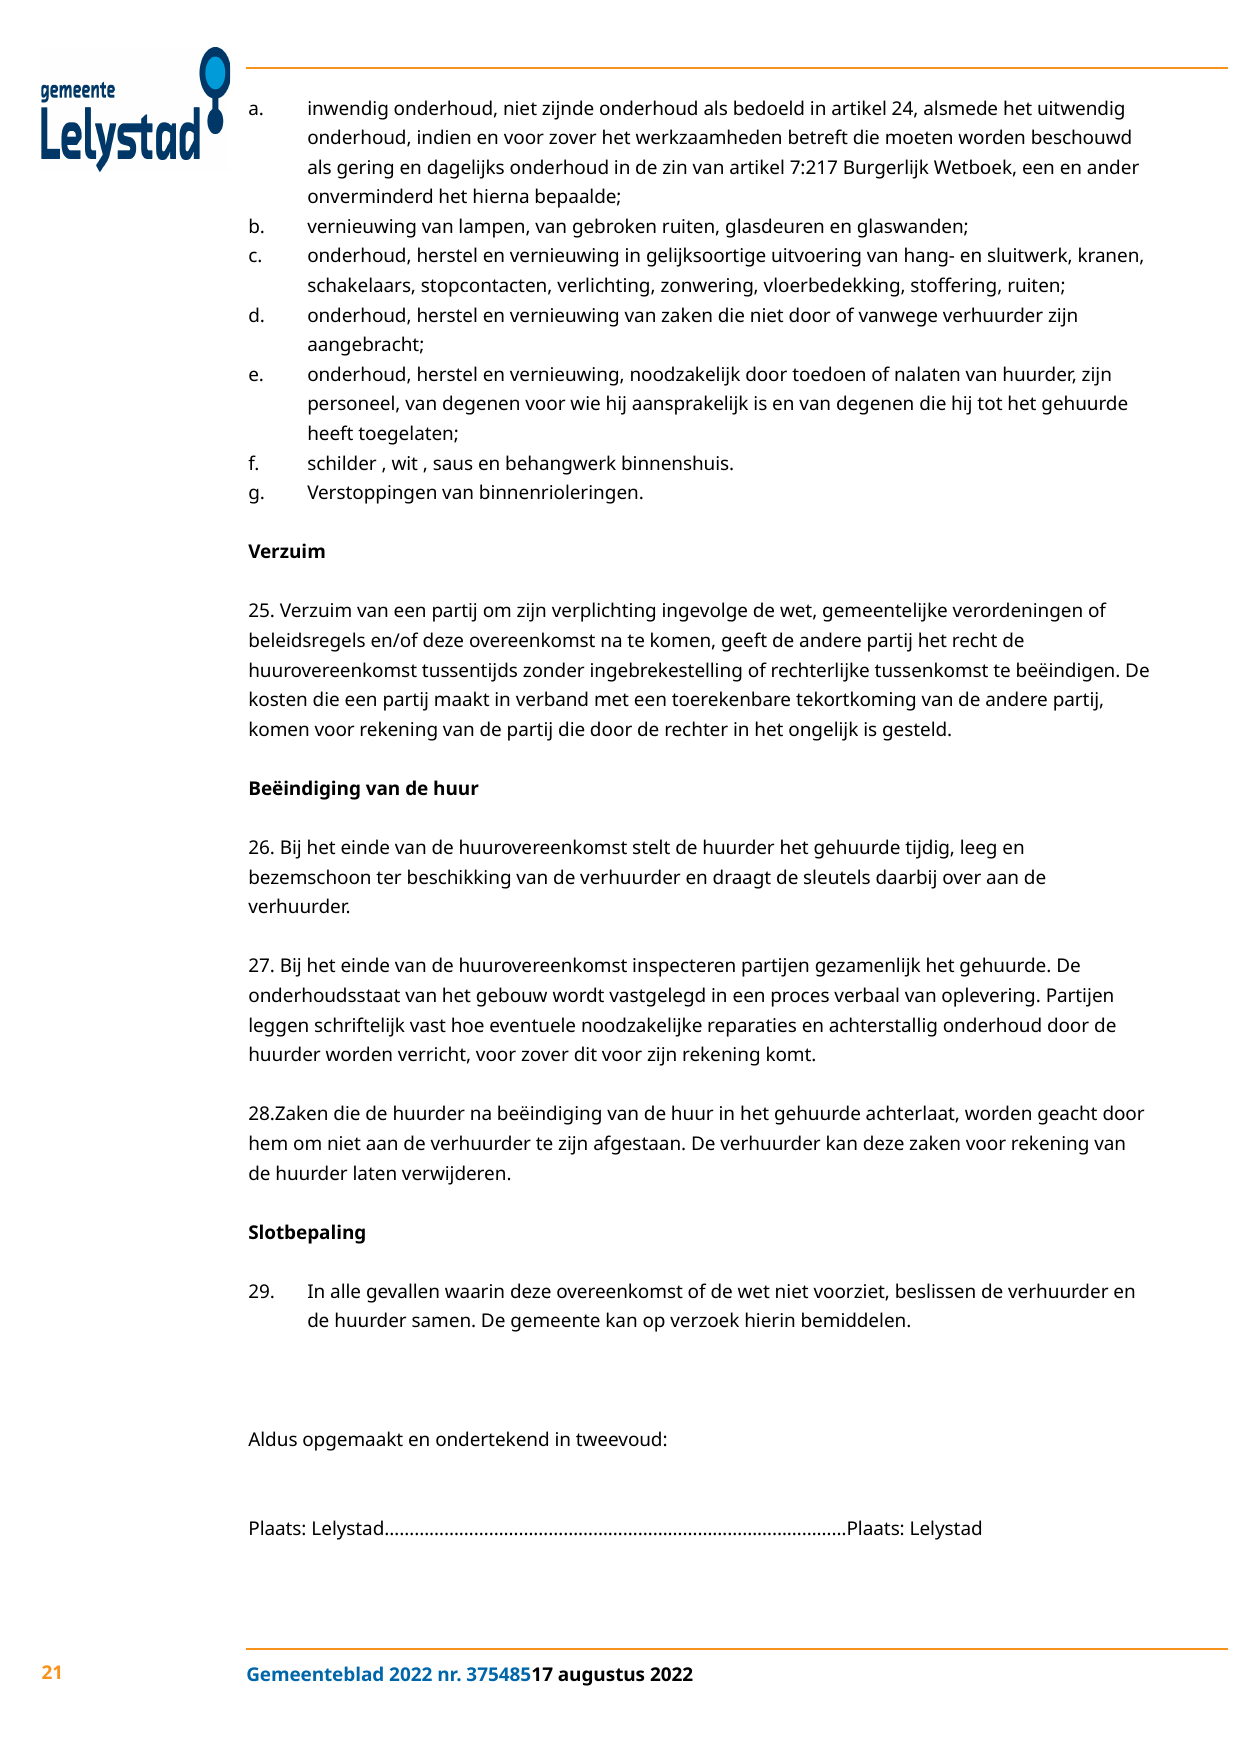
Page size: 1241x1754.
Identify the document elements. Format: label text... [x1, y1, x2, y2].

list onderhoud, herstel en vernieuwing in gelijksoortige uitvoering van hang- en sluitwerk, kranen, schakelaars, stopcontacten, verlichting, zonwering, vloerbedekking, stoffering, ruiten; [248, 243, 1152, 298]
text 27. Bij het einde van de huurovereenkomst inspecteren partijen gezamenlijk het gehuurde. De onderhoudsstaat van het gebouw wordt vastgelegd in een proces verbaal van oplevering. Partijen leggen schriftelijk vast hoe eventuele noodzakelijke reparaties en achterstallig onderhoud door de huurder worden verricht, voor zover dit voor zijn rekening komt. [248, 953, 1152, 1067]
list inwendig onderhoud, niet zijnde onderhoud als bedoeld in artikel 24, alsmede het uitwendig onderhoud, indien en voor zover het werkzaamheden betreft die moeten worden beschouwd als gering en dagelijks onderhoud in de zin van artikel 7:217 Burgerlijk Wetboek, een en ander onverminderd het hierna bepaalde; [248, 95, 1152, 209]
text Slotbepaling [248, 1219, 1152, 1245]
list In alle gevallen waarin deze overeenkomst of de wet niet voorziet, beslissen de verhuurder en de huurder samen. De gemeente kan op verzoek hierin bemiddelen. [248, 1278, 1152, 1333]
list Verstoppingen van binnenrioleringen. [248, 479, 1152, 505]
text 25. Verzuim van een partij om zijn verplichting ingevolge de wet, gemeentelijke verordeningen of beleidsregels en/of deze overeenkomst na te komen, geeft de andere partij het recht de huurovereenkomst tussentijds zonder ingebrekestelling of rechterlijke tussenkomst te beëindigen. De kosten die een partij maakt in verband met een toerekenbare tekortkoming van de andere partij, komen voor rekening van de partij die door de rechter in het ongelijk is gesteld. [248, 598, 1152, 742]
text 26. Bij het einde van de huurovereenkomst stelt de huurder het gehuurde tijdig, leeg en bezemschoon ter beschikking van de verhuurder en draagt de sleutels daarbij over aan de verhuurder. [248, 834, 1152, 919]
list onderhoud, herstel en vernieuwing van zaken die niet door of vanwege verhuurder zijn aangebracht; [248, 302, 1152, 357]
text 28.Zaken die de huurder na beëindiging van de huur in het gehuurde achterlaat, worden geacht door hem om niet aan de verhuurder te zijn afgestaan. De verhuurder kan deze zaken voor rekening van de huurder laten verwijderen. [248, 1101, 1152, 1186]
picture [41, 47, 231, 172]
text Aldus opgemaakt en ondertekend in tweevoud: [248, 1426, 1152, 1452]
list onderhoud, herstel en vernieuwing, noodzakelijk door toedoen of nalaten van huurder, zijn personeel, van degenen voor wie hij aansprakelijk is en van degenen die hij tot het gehuurde heeft toegelaten; [248, 361, 1152, 446]
text Verzuim [248, 538, 1152, 564]
list vernieuwing van lampen, van gebroken ruiten, glasdeuren en glaswanden; [248, 213, 1152, 239]
list schilder , wit , saus en behangwerk binnenshuis. [248, 450, 1152, 476]
text Plaats: Lelystad…………………………………………………………………………………Plaats: Lelystad [248, 1515, 1152, 1541]
text Beëindiging van de huur [248, 775, 1152, 801]
